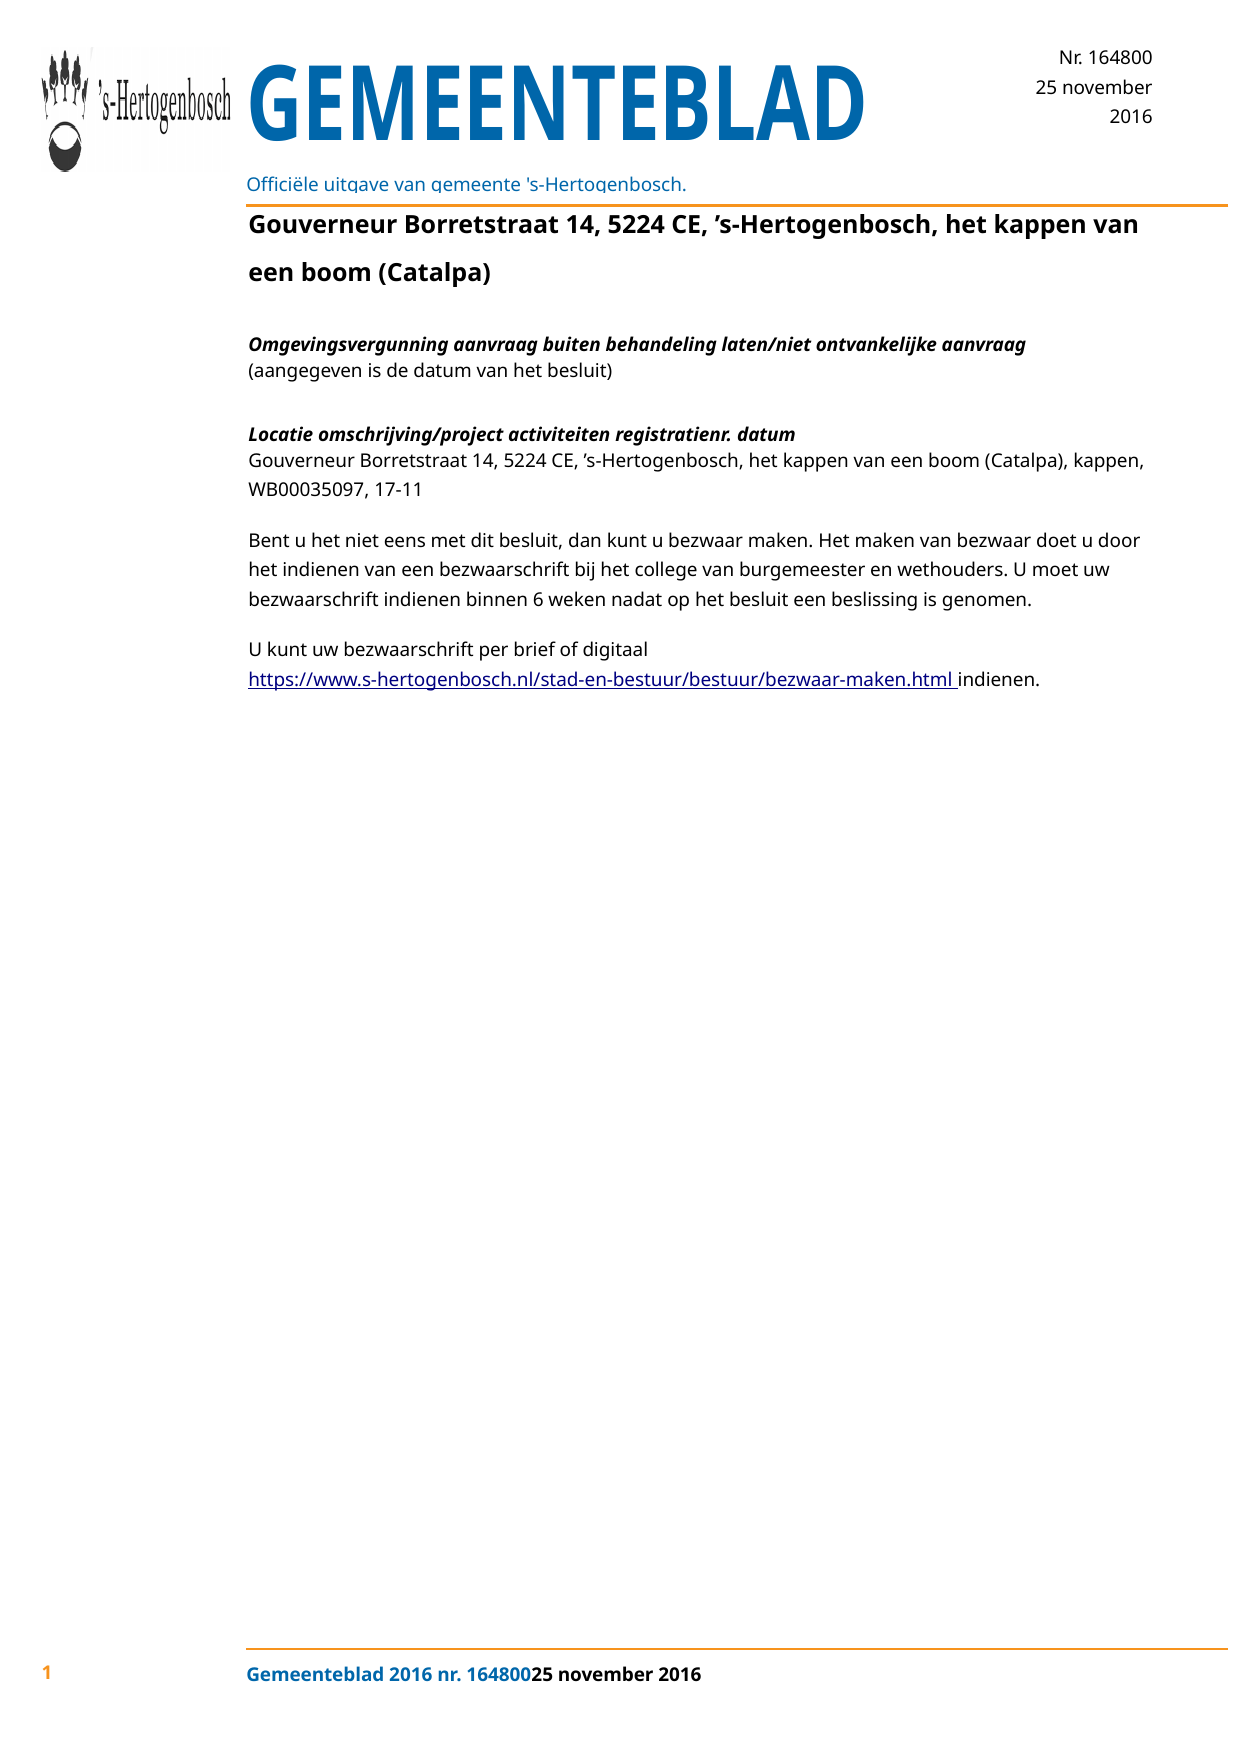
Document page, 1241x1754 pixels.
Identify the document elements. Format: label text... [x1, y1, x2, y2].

text Gouverneur Borretstraat 14, 5224 CE, ’s-Hertogenbosch, het kappen van een boom (Catalpa), kappen, WB00035097, 17-11 [248, 447, 1152, 502]
text Gouverneur Borretstraat 14, 5224 CE, ’s-Hertogenbosch, het kappen van een boom (Catalpa) [248, 207, 1152, 288]
text Omgevingsvergunning aanvraag buiten behandeling laten/niet ontvankelijke aanvraag [248, 331, 1152, 357]
text U kunt uw bezwaarschrift per brief of digitaal https://www.s-hertogenbosch.nl/stad-en-bestuur/bestuur/bezwaar-maken.html indienen. [248, 636, 1152, 692]
text Bent u het niet eens met dit besluit, dan kunt u bezwaar maken. Het maken van bezwaar doet u door het indienen van een bezwaarschrift bij het college van burgemeester en wethouders. U moet uw bezwaarschrift indienen binnen 6 weken nadat op het besluit een beslissing is genomen. [248, 527, 1152, 612]
text (aangegeven is de datum van het besluit) [248, 357, 1152, 383]
text Locatie omschrijving/project activiteiten registratienr. datum [248, 421, 1152, 447]
picture [41, 47, 231, 172]
